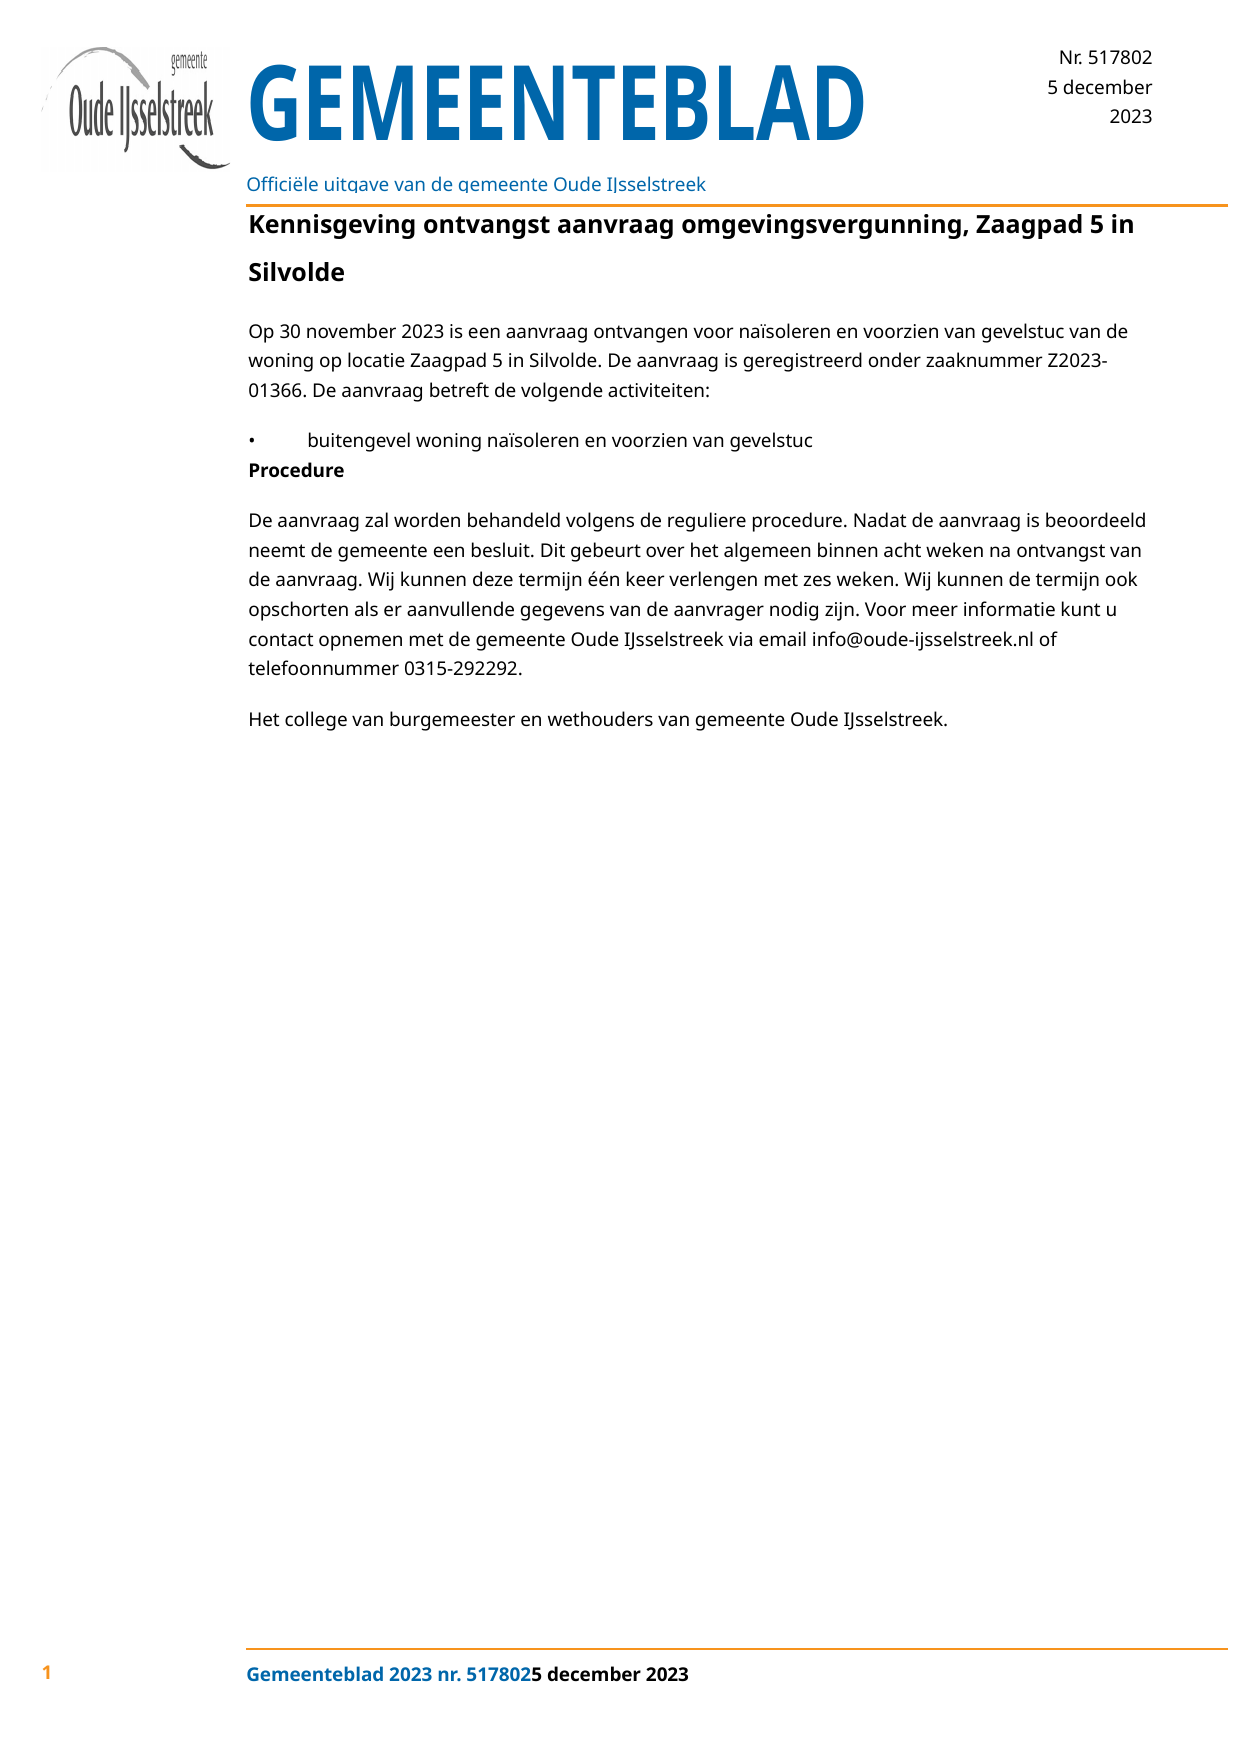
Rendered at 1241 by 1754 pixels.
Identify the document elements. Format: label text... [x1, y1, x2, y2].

text Het college van burgemeester en wethouders van gemeente Oude IJsselstreek. [248, 706, 1152, 732]
text Procedure [248, 457, 1152, 483]
list buitengevel woning naïsoleren en voorzien van gevelstuc [248, 427, 1152, 453]
text De aanvraag zal worden behandeld volgens de reguliere procedure. Nadat de aanvraag is beoordeeld neemt de gemeente een besluit. Dit gebeurt over het algemeen binnen acht weken na ontvangst van de aanvraag. Wij kunnen deze termijn één keer verlengen met zes weken. Wij kunnen de termijn ook opschorten als er aanvullende gegevens van de aanvrager nodig zijn. Voor meer informatie kunt u contact opnemen met de gemeente Oude IJsselstreek via email info@oude-ijsselstreek.nl of telefoonnummer 0315-292292. [248, 507, 1152, 681]
picture [41, 47, 231, 172]
text Kennisgeving ontvangst aanvraag omgevingsvergunning, Zaagpad 5 in Silvolde [248, 207, 1152, 288]
text Op 30 november 2023 is een aanvraag ontvangen voor naïsoleren en voorzien van gevelstuc van de woning op locatie Zaagpad 5 in Silvolde. De aanvraag is geregistreerd onder zaaknummer Z2023-01366. De aanvraag betreft de volgende activiteiten: [248, 318, 1152, 403]
